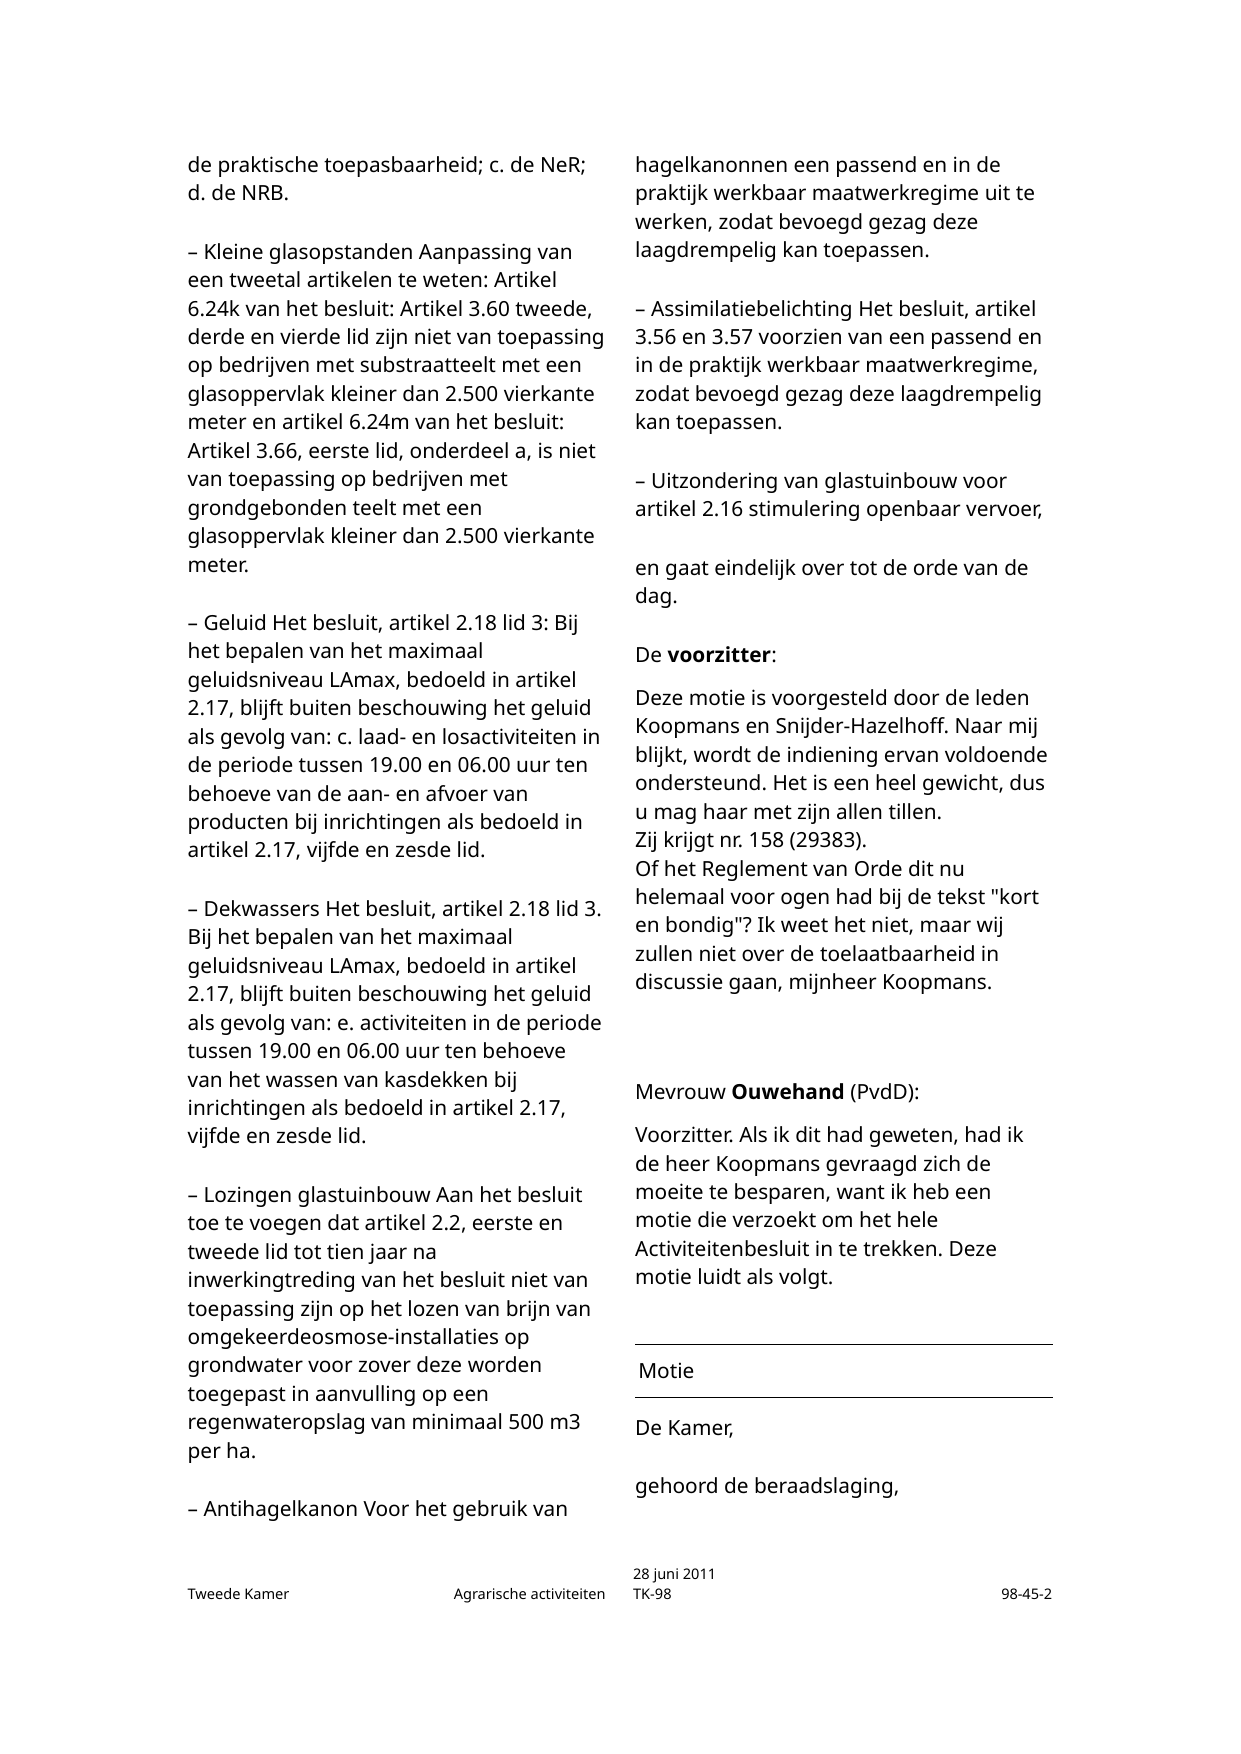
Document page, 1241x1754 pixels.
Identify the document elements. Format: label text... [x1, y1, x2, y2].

text de praktische toepasbaarheid; c. de NeR; d. de NRB. [187, 150, 605, 207]
text Mevrouw Ouwehand (PvdD): [635, 1077, 1053, 1105]
text Of het Reglement van Orde dit nu helemaal voor ogen had bij de tekst "kort en bondig"? Ik weet het niet, maar wij zullen niet over de toelaatbaarheid in discussie gaan, mijnheer Koopmans. [635, 854, 1053, 996]
text gehoord de beraadslaging, [635, 1471, 1053, 1500]
text De voorzitter: [635, 640, 1053, 668]
text – Uitzondering van glastuinbouw voor artikel 2.16 stimulering openbaar vervoer, [635, 466, 1053, 523]
text – Antihagelkanon Voor het gebruik van [187, 1494, 605, 1523]
text Voorzitter. Als ik dit had geweten, had ik de heer Koopmans gevraagd zich de moeite te besparen, want ik heb een motie die verzoekt om het hele Activiteitenbesluit in te trekken. Deze motie luidt als volgt. [635, 1120, 1053, 1291]
text De Kamer, [635, 1413, 1053, 1441]
text – Kleine glasopstanden Aanpassing van een tweetal artikelen te weten: Artikel 6.24k van het besluit: Artikel 3.60 tweede, derde en vierde lid zijn niet van toepassing op bedrijven met substraatteelt met een glasoppervlak kleiner dan 2.500 vierkante meter en artikel 6.24m van het besluit: Artikel 3.66, eerste lid, onderdeel a, is niet van toepassing op bedrijven met grondgebonden teelt met een glasoppervlak kleiner dan 2.500 vierkante meter. [187, 237, 605, 578]
text Deze motie is voorgesteld door de leden Koopmans en Snijder-Hazelhoff. Naar mij blijkt, wordt de indiening ervan voldoende ondersteund. Het is een heel gewicht, dus u mag haar met zijn allen tillen. [635, 683, 1053, 825]
text – Dekwassers Het besluit, artikel 2.18 lid 3. Bij het bepalen van het maximaal geluidsniveau LAmax, bedoeld in artikel 2.17, blijft buiten beschouwing het geluid als gevolg van: e. activiteiten in de periode tussen 19.00 en 06.00 uur ten behoeve van het wassen van kasdekken bij inrichtingen als bedoeld in artikel 2.17, vijfde en zesde lid. [187, 894, 605, 1150]
text – Assimilatiebelichting Het besluit, artikel 3.56 en 3.57 voorzien van een passend en in de praktijk werkbaar maatwerkregime, zodat bevoegd gezag deze laagdrempelig kan toepassen. [635, 294, 1053, 436]
text en gaat eindelijk over tot de orde van de dag. [635, 553, 1053, 610]
text  [635, 1026, 1053, 1054]
text hagelkanonnen een passend en in de praktijk werkbaar maatwerkregime uit te werken, zodat bevoegd gezag deze laagdrempelig kan toepassen. [635, 150, 1053, 264]
text – Geluid Het besluit, artikel 2.18 lid 3: Bij het bepalen van het maximaal geluidsniveau LAmax, bedoeld in artikel 2.17, blijft buiten beschouwing het geluid als gevolg van: c. laad- en losactiviteiten in de periode tussen 19.00 en 06.00 uur ten behoeve van de aan- en afvoer van producten bij inrichtingen als bedoeld in artikel 2.17, vijfde en zesde lid. [187, 608, 605, 864]
text – Lozingen glastuinbouw Aan het besluit toe te voegen dat artikel 2.2, eerste en tweede lid tot tien jaar na inwerkingtreding van het besluit niet van toepassing zijn op het lozen van brijn van omgekeerdeosmose-installaties op grondwater voor zover deze worden toegepast in aanvulling op een regenwateropslag van minimaal 500 m3 per ha. [187, 1180, 605, 1464]
subtitle Motie [635, 1345, 1053, 1397]
text Zij krijgt nr. 158 (29383). [635, 825, 1053, 854]
